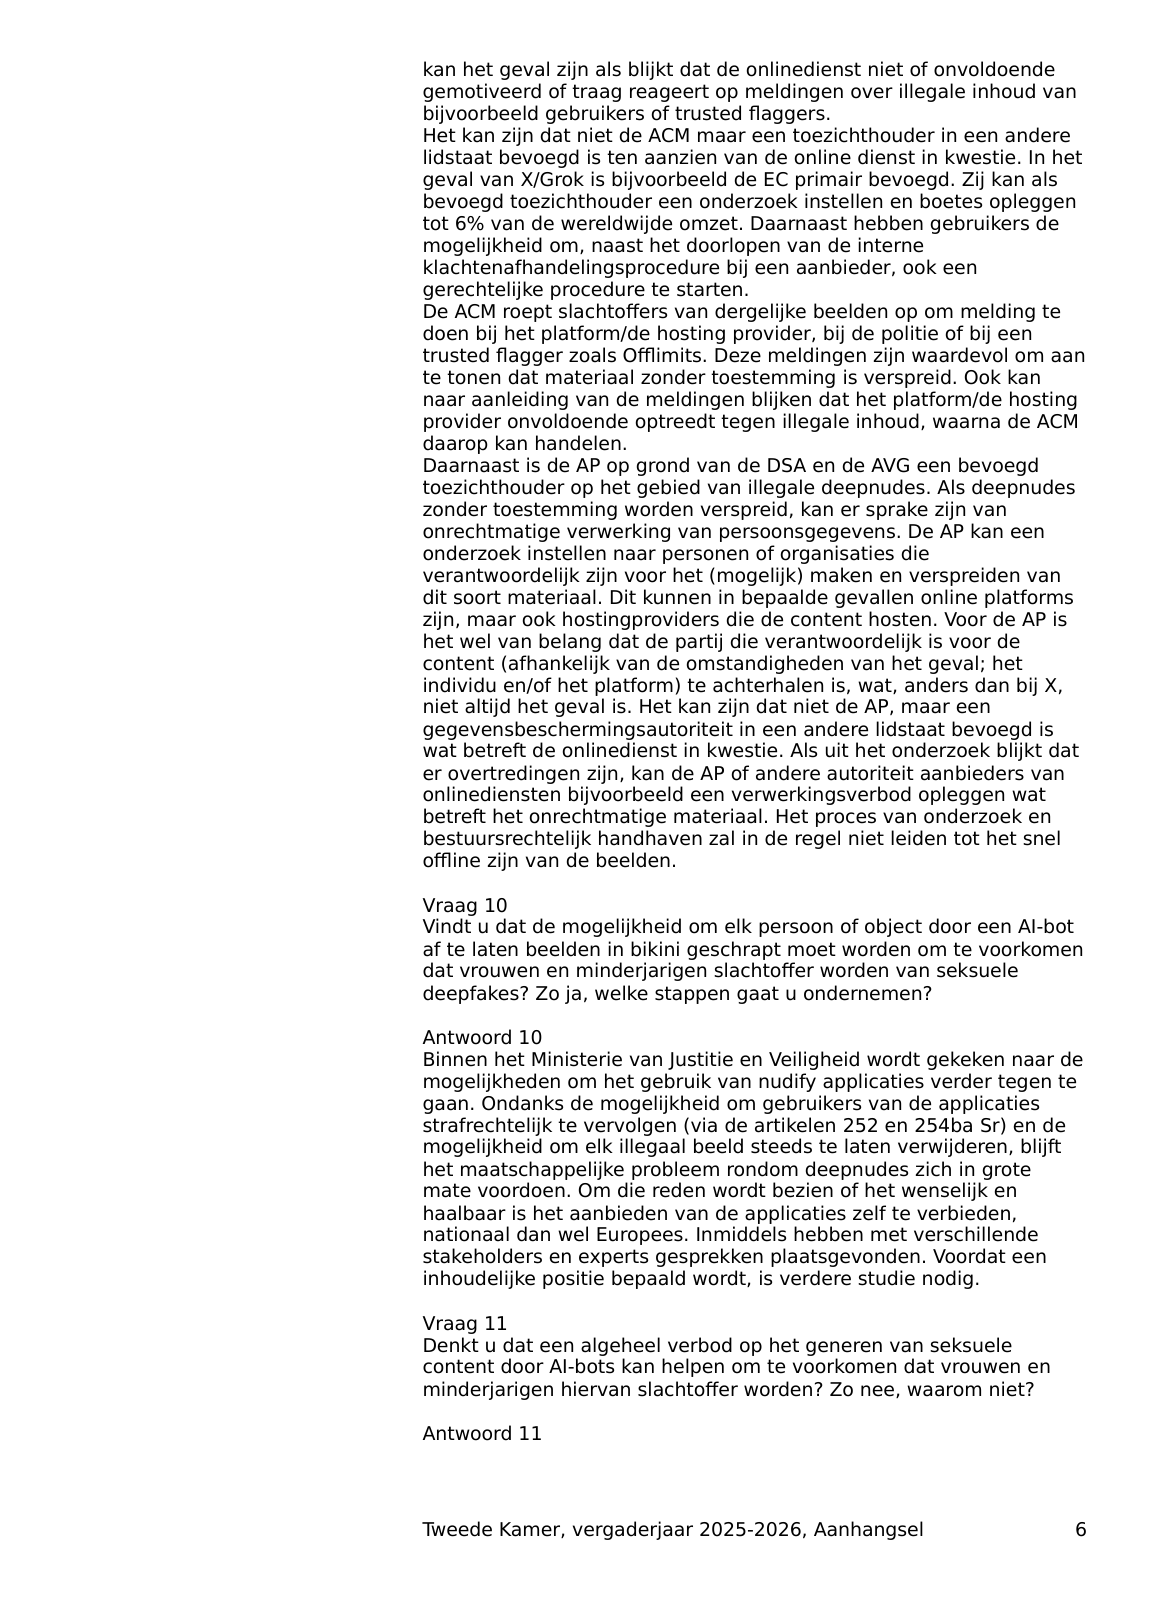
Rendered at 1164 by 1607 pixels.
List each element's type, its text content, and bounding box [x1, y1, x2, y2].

text Antwoord 10 [422, 1027, 1087, 1048]
text Het kan zijn dat niet de ACM maar een toezichthouder in een andere lidstaat bevoegd is ten aanzien van de online dienst in kwestie. In het geval van X/Grok is bijvoorbeeld de EC primair bevoegd. Zij kan als bevoegd toezichthouder een onderzoek instellen en boetes opleggen tot 6% van de wereldwijde omzet. Daarnaast hebben gebruikers de mogelijkheid om, naast het doorlopen van de interne klachtenafhandelingsprocedure bij een aanbieder, ook een gerechtelijke procedure te starten. [422, 125, 1087, 301]
text Daarnaast is de AP op grond van de DSA en de AVG een bevoegd toezichthouder op het gebied van illegale deepnudes. Als deepnudes zonder toestemming worden verspreid, kan er sprake zijn van onrechtmatige verwerking van persoonsgegevens. De AP kan een onderzoek instellen naar personen of organisaties die verantwoordelijk zijn voor het (mogelijk) maken en verspreiden van dit soort materiaal. Dit kunnen in bepaalde gevallen online platforms zijn, maar ook hostingproviders die de content hosten. Voor de AP is het wel van belang dat de partij die verantwoordelijk is voor de content (afhankelijk van de omstandigheden van het geval; het individu en/of het platform) te achterhalen is, wat, anders dan bij X, niet altijd het geval is. Het kan zijn dat niet de AP, maar een gegevensbeschermingsautoriteit in een andere lidstaat bevoegd is wat betreft de onlinedienst in kwestie. Als uit het onderzoek blijkt dat er overtredingen zijn, kan de AP of andere autoriteit aanbieders van onlinediensten bijvoorbeeld een verwerkingsverbod opleggen wat betreft het onrechtmatige materiaal. Het proces van onderzoek en bestuursrechtelijk handhaven zal in de regel niet leiden tot het snel offline zijn van de beelden. [422, 455, 1087, 872]
text Antwoord 11 [422, 1423, 1087, 1444]
text Binnen het Ministerie van Justitie en Veiligheid wordt gekeken naar de mogelijkheden om het gebruik van nudify applicaties verder tegen te gaan. Ondanks de mogelijkheid om gebruikers van de applicaties strafrechtelijk te vervolgen (via de artikelen 252 en 254ba Sr) en de mogelijkheid om elk illegaal beeld steeds te laten verwijderen, blijft het maatschappelijke probleem rondom deepnudes zich in grote mate voordoen. Om die reden wordt bezien of het wenselijk en haalbaar is het aanbieden van de applicaties zelf te verbieden, nationaal dan wel Europees. Inmiddels hebben met verschillende stakeholders en experts gesprekken plaatsgevonden. Voordat een inhoudelijke positie bepaald wordt, is verdere studie nodig. [422, 1048, 1087, 1290]
text kan het geval zijn als blijkt dat de onlinedienst niet of onvoldoende gemotiveerd of traag reageert op meldingen over illegale inhoud van bijvoorbeeld gebruikers of trusted flaggers. [422, 59, 1087, 125]
text De ACM roept slachtoffers van dergelijke beelden op om melding te doen bij het platform/de hosting provider, bij de politie of bij een trusted flagger zoals Offlimits. Deze meldingen zijn waardevol om aan te tonen dat materiaal zonder toestemming is verspreid. Ook kan naar aanleiding van de meldingen blijken dat het platform/de hosting provider onvoldoende optreedt tegen illegale inhoud, waarna de ACM daarop kan handelen. [422, 301, 1087, 455]
text Vraag 10 [422, 894, 1087, 916]
text Vraag 11 [422, 1312, 1087, 1334]
text Denkt u dat een algeheel verbod op het generen van seksuele content door AI-bots kan helpen om te voorkomen dat vrouwen en minderjarigen hiervan slachtoffer worden? Zo nee, waarom niet? [422, 1334, 1087, 1400]
text Vindt u dat de mogelijkheid om elk persoon of object door een AI-bot af te laten beelden in bikini geschrapt moet worden om te voorkomen dat vrouwen en minderjarigen slachtoffer worden van seksuele deepfakes? Zo ja, welke stappen gaat u ondernemen? [422, 916, 1087, 1004]
